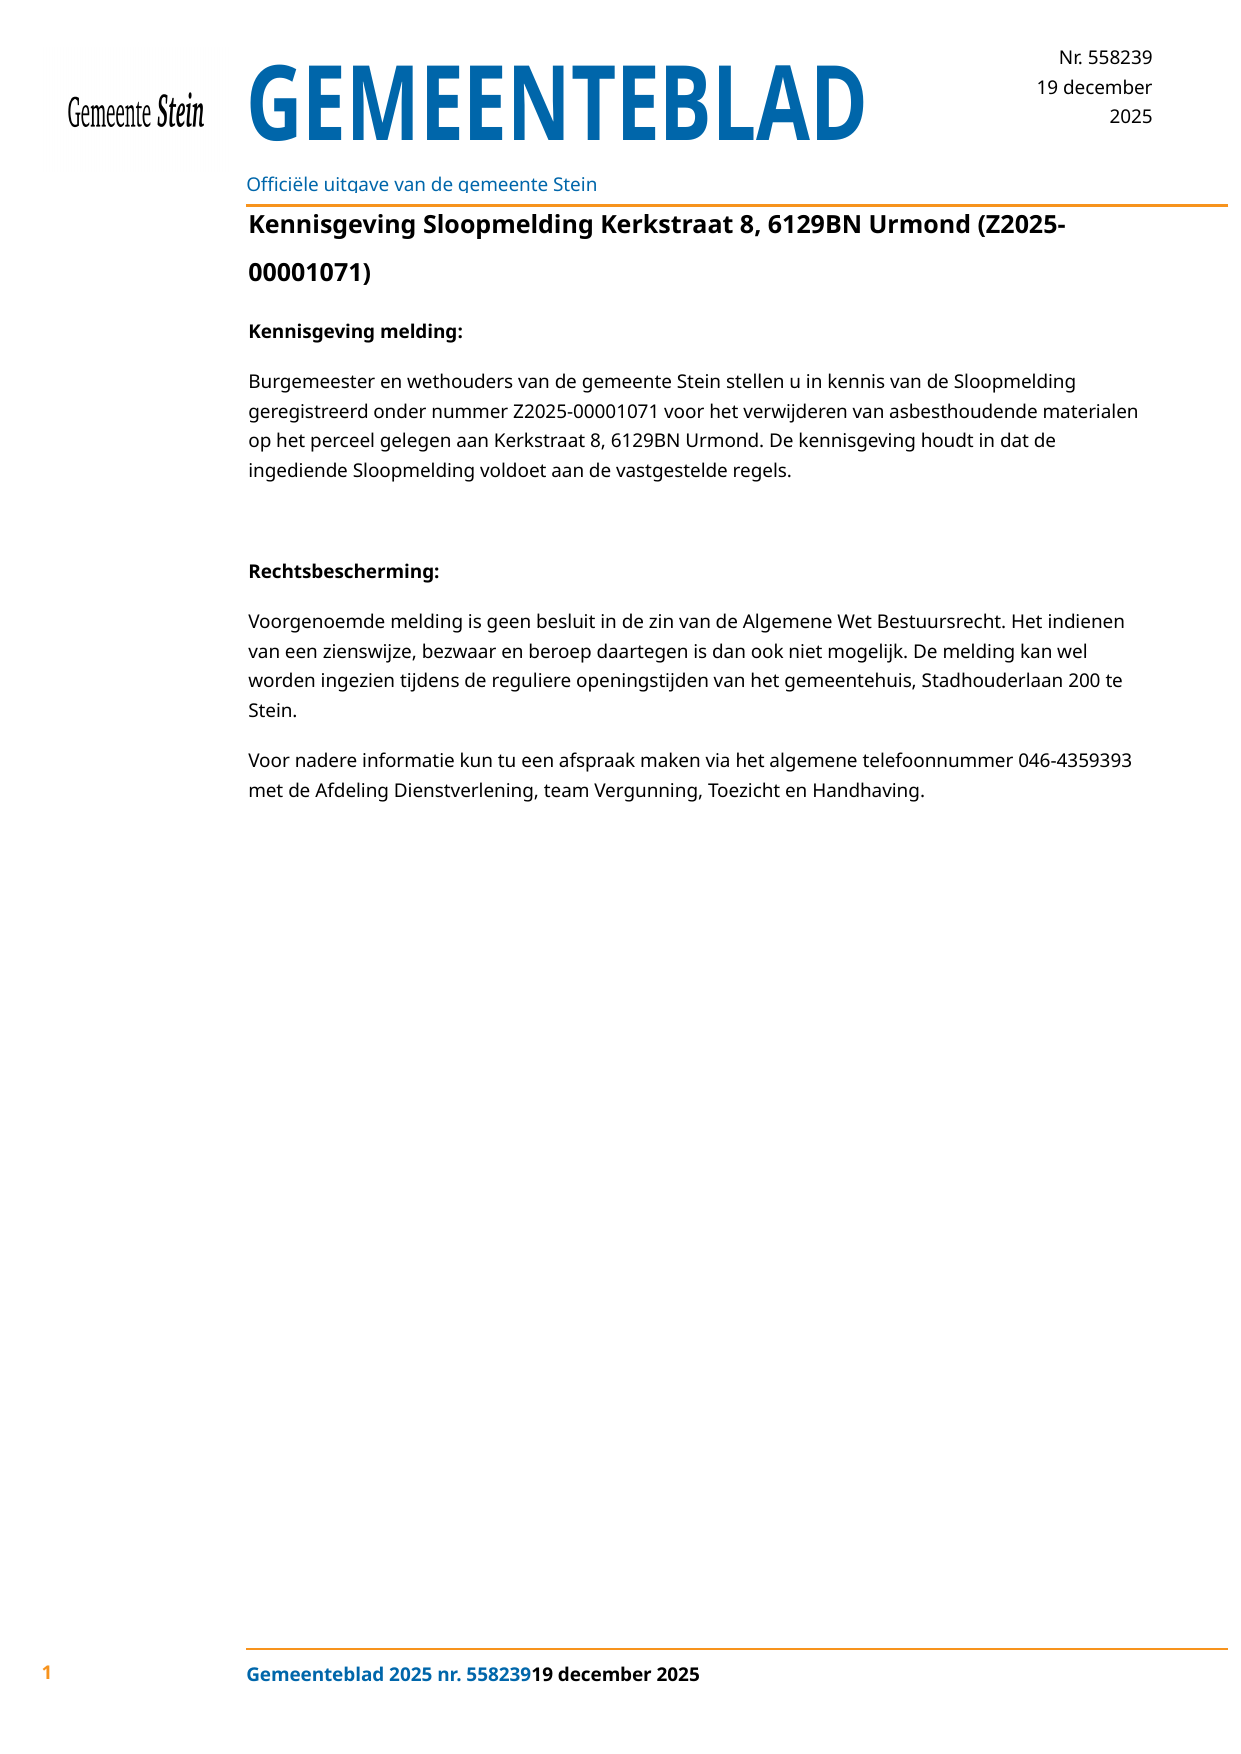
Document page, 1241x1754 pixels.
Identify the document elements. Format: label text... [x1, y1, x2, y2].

text Voorgenoemde melding is geen besluit in de zin van de Algemene Wet Bestuursrecht. Het indienen van een zienswijze, bezwaar en beroep daartegen is dan ook niet mogelijk. De melding kan wel worden ingezien tijdens de reguliere openingstijden van het gemeentehuis, Stadhouderlaan 200 te Stein. [248, 608, 1152, 723]
text Rechtsbescherming: [248, 558, 1152, 584]
picture [41, 47, 231, 172]
text Burgemeester en wethouders van de gemeente Stein stellen u in kennis van de Sloopmelding geregistreerd onder nummer Z2025-00001071 voor het verwijderen van asbesthoudende materialen op het perceel gelegen aan Kerkstraat 8, 6129BN Urmond. De kennisgeving houdt in dat de ingediende Sloopmelding voldoet aan de vastgestelde regels. [248, 368, 1152, 483]
text Kennisgeving Sloopmelding Kerkstraat 8, 6129BN Urmond (Z2025-00001071) [248, 207, 1152, 288]
text Kennisgeving melding: [248, 318, 1152, 344]
text Voor nadere informatie kun tu een afspraak maken via het algemene telefoonnummer 046-4359393 met de Afdeling Dienstverlening, team Vergunning, Toezicht en Handhaving. [248, 747, 1152, 803]
